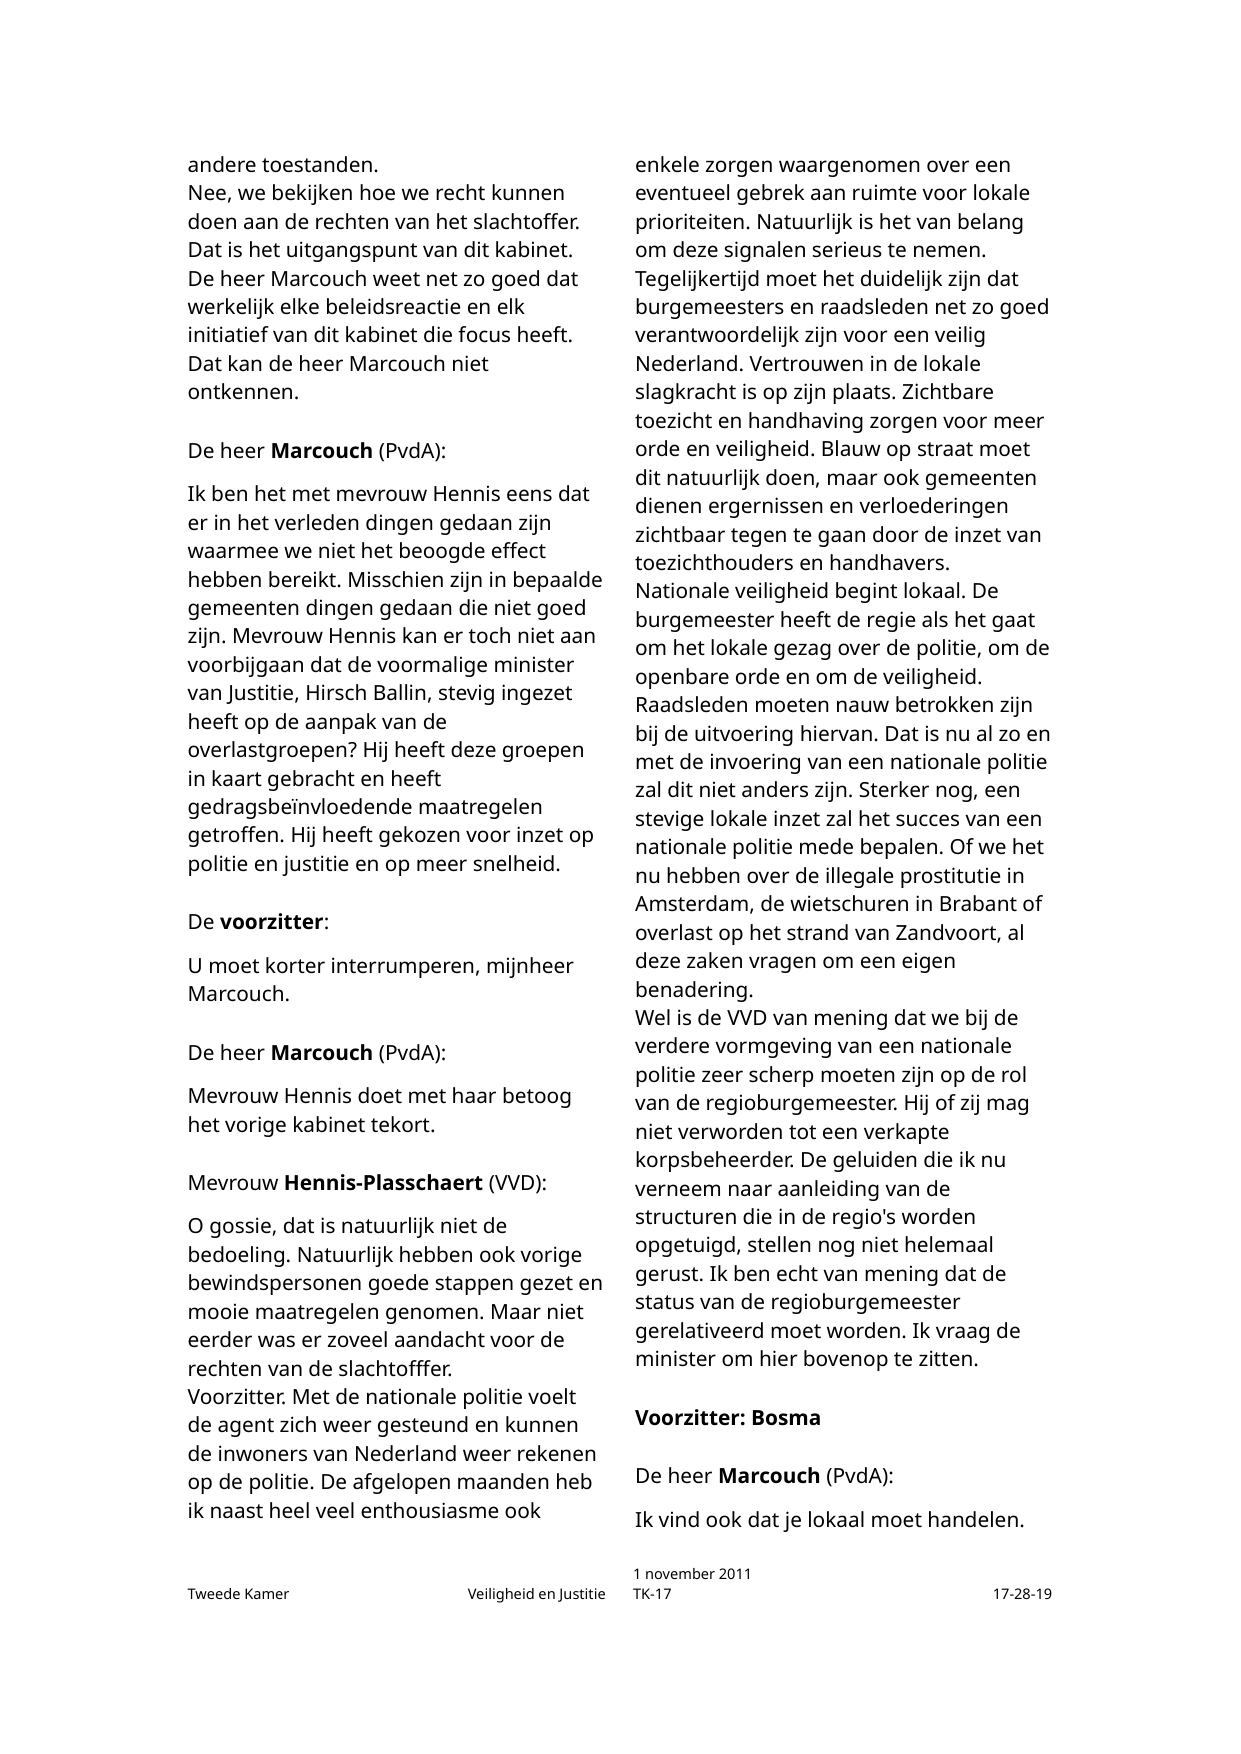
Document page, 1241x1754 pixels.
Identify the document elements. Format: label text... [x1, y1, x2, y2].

text Mevrouw Hennis doet met haar betoog het vorige kabinet tekort. [187, 1081, 605, 1138]
text Ik vind ook dat je lokaal moet handelen. [635, 1505, 1053, 1533]
text Ik ben het met mevrouw Hennis eens dat er in het verleden dingen gedaan zijn waarmee we niet het beoogde effect hebben bereikt. Misschien zijn in bepaalde gemeenten dingen gedaan die niet goed zijn. Mevrouw Hennis kan er toch niet aan voorbijgaan dat de voormalige minister van Justitie, Hirsch Ballin, stevig ingezet heeft op de aanpak van de overlastgroepen? Hij heeft deze groepen in kaart gebracht en heeft gedragsbeïnvloedende maatregelen getroffen. Hij heeft gekozen voor inzet op politie en justitie en op meer snelheid. [187, 479, 605, 877]
text enkele zorgen waargenomen over een eventueel gebrek aan ruimte voor lokale prioriteiten. Natuurlijk is het van belang om deze signalen serieus te nemen. Tegelijkertijd moet het duidelijk zijn dat burgemeesters en raadsleden net zo goed verantwoordelijk zijn voor een veilig Nederland. Vertrouwen in de lokale slagkracht is op zijn plaats. Zichtbare toezicht en handhaving zorgen voor meer orde en veiligheid. Blauw op straat moet dit natuurlijk doen, maar ook gemeenten dienen ergernissen en verloederingen zichtbaar tegen te gaan door de inzet van toezichthouders en handhavers. [635, 150, 1053, 577]
text Nationale veiligheid begint lokaal. De burgemeester heeft de regie als het gaat om het lokale gezag over de politie, om de openbare orde en om de veiligheid. Raadsleden moeten nauw betrokken zijn bij de uitvoering hiervan. Dat is nu al zo en met de invoering van een nationale politie zal dit niet anders zijn. Sterker nog, een stevige lokale inzet zal het succes van een nationale politie mede bepalen. Of we het nu hebben over de illegale prostitutie in Amsterdam, de wietschuren in Brabant of overlast op het strand van Zandvoort, al deze zaken vragen om een eigen benadering. [635, 577, 1053, 1003]
text De heer Marcouch (PvdA): [187, 436, 605, 464]
text De voorzitter: [187, 907, 605, 936]
text Voorzitter. Met de nationale politie voelt de agent zich weer gesteund en kunnen de inwoners van Nederland weer rekenen op de politie. De afgelopen maanden heb ik naast heel veel enthousiasme ook [187, 1382, 605, 1524]
text De heer Marcouch (PvdA): [187, 1038, 605, 1066]
text U moet korter interrumperen, mijnheer Marcouch. [187, 951, 605, 1008]
text Nee, we bekijken hoe we recht kunnen doen aan de rechten van het slachtoffer. Dat is het uitgangspunt van dit kabinet. De heer Marcouch weet net zo goed dat werkelijk elke beleidsreactie en elk initiatief van dit kabinet die focus heeft. Dat kan de heer Marcouch niet ontkennen. [187, 178, 605, 406]
text Voorzitter: Bosma [635, 1403, 1053, 1431]
text O gossie, dat is natuurlijk niet de bedoeling. Natuurlijk hebben ook vorige bewindspersonen goede stappen gezet en mooie maatregelen genomen. Maar niet eerder was er zoveel aandacht voor de rechten van de slachtofffer. [187, 1212, 605, 1382]
text andere toestanden. [187, 150, 605, 178]
text De heer Marcouch (PvdA): [635, 1461, 1053, 1490]
text Mevrouw Hennis-Plasschaert (VVD): [187, 1168, 605, 1197]
text Wel is de VVD van mening dat we bij de verdere vormgeving van een nationale politie zeer scherp moeten zijn op de rol van de regioburgemeester. Hij of zij mag niet verworden tot een verkapte korpsbeheerder. De geluiden die ik nu verneem naar aanleiding van de structuren die in de regio's worden opgetuigd, stellen nog niet helemaal gerust. Ik ben echt van mening dat de status van de regioburgemeester gerelativeerd moet worden. Ik vraag de minister om hier bovenop te zitten. [635, 1003, 1053, 1373]
